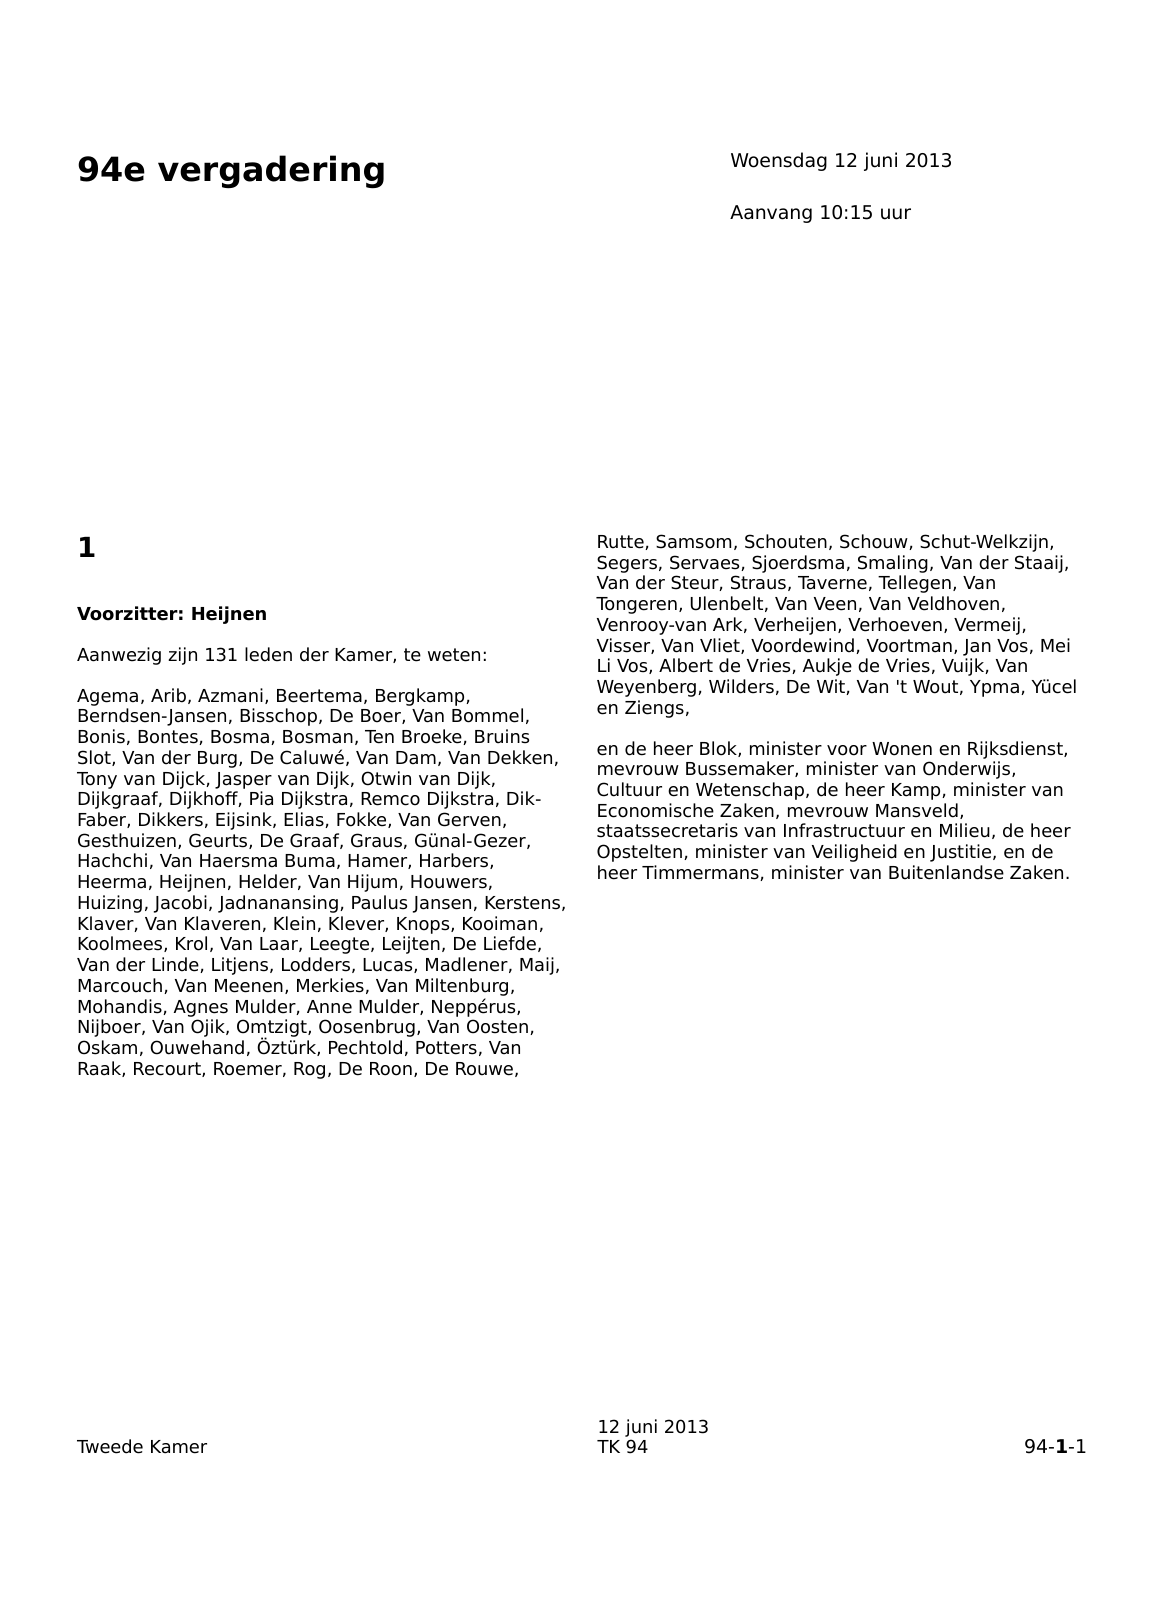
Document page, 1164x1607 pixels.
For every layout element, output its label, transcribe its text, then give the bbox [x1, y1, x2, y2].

table_header Woensdag 12 juni 2013 [730, 150, 1087, 202]
text Agema, Arib, Azmani, Beertema, Bergkamp, Berndsen-Jansen, Bisschop, De Boer, Van Bommel, Bonis, Bontes, Bosma, Bosman, Ten Broeke, Bruins Slot, Van der Burg, De Caluwé, Van Dam, Van Dekken, Tony van Dijck, Jasper van Dijk, Otwin van Dijk, Dijkgraaf, Dijkhoff, Pia Dijkstra, Remco Dijkstra, Dik-Faber, Dikkers, Eijsink, Elias, Fokke, Van Gerven, Gesthuizen, Geurts, De Graaf, Graus, Günal-Gezer, Hachchi, Van Haersma Buma, Hamer, Harbers, Heerma, Heijnen, Helder, Van Hijum, Houwers, Huizing, Jacobi, Jadnanansing, Paulus Jansen, Kerstens, Klaver, Van Klaveren, Klein, Klever, Knops, Kooiman, Koolmees, Krol, Van Laar, Leegte, Leijten, De Liefde, Van der Linde, Litjens, Lodders, Lucas, Madlener, Maij, Marcouch, Van Meenen, Merkies, Van Miltenburg, Mohandis, Agnes Mulder, Anne Mulder, Neppérus, Nijboer, Van Ojik, Omtzigt, Oosenbrug, Van Oosten, Oskam, Ouwehand, Öztürk, Pechtold, Potters, Van Raak, Recourt, Roemer, Rog, De Roon, De Rouwe, [77, 686, 567, 1079]
table_header 94e vergadering [77, 150, 730, 254]
text Aanwezig zijn 131 leden der Kamer, te weten: [77, 645, 567, 666]
table_cell Aanvang 10:15 uur [730, 202, 1087, 254]
text en de heer Blok, minister voor Wonen en Rijksdienst, mevrouw Bussemaker, minister van Onderwijs, Cultuur en Wetenschap, de heer Kamp, minister van Economische Zaken, mevrouw Mansveld, staatssecretaris van Infrastructuur en Milieu, de heer Opstelten, minister van Veiligheid en Justitie, en de heer Timmermans, minister van Buitenlandse Zaken. [596, 738, 1087, 883]
title 1 [77, 532, 567, 564]
text Voorzitter: Heijnen [77, 604, 567, 625]
text Rutte, Samsom, Schouten, Schouw, Schut-Welkzijn, Segers, Servaes, Sjoerdsma, Smaling, Van der Staaij, Van der Steur, Straus, Taverne, Tellegen, Van Tongeren, Ulenbelt, Van Veen, Van Veldhoven, Venrooy-van Ark, Verheijen, Verhoeven, Vermeij, Visser, Van Vliet, Voordewind, Voortman, Jan Vos, Mei Li Vos, Albert de Vries, Aukje de Vries, Vuijk, Van Weyenberg, Wilders, De Wit, Van 't Wout, Ypma, Yücel en Ziengs, [596, 532, 1087, 718]
